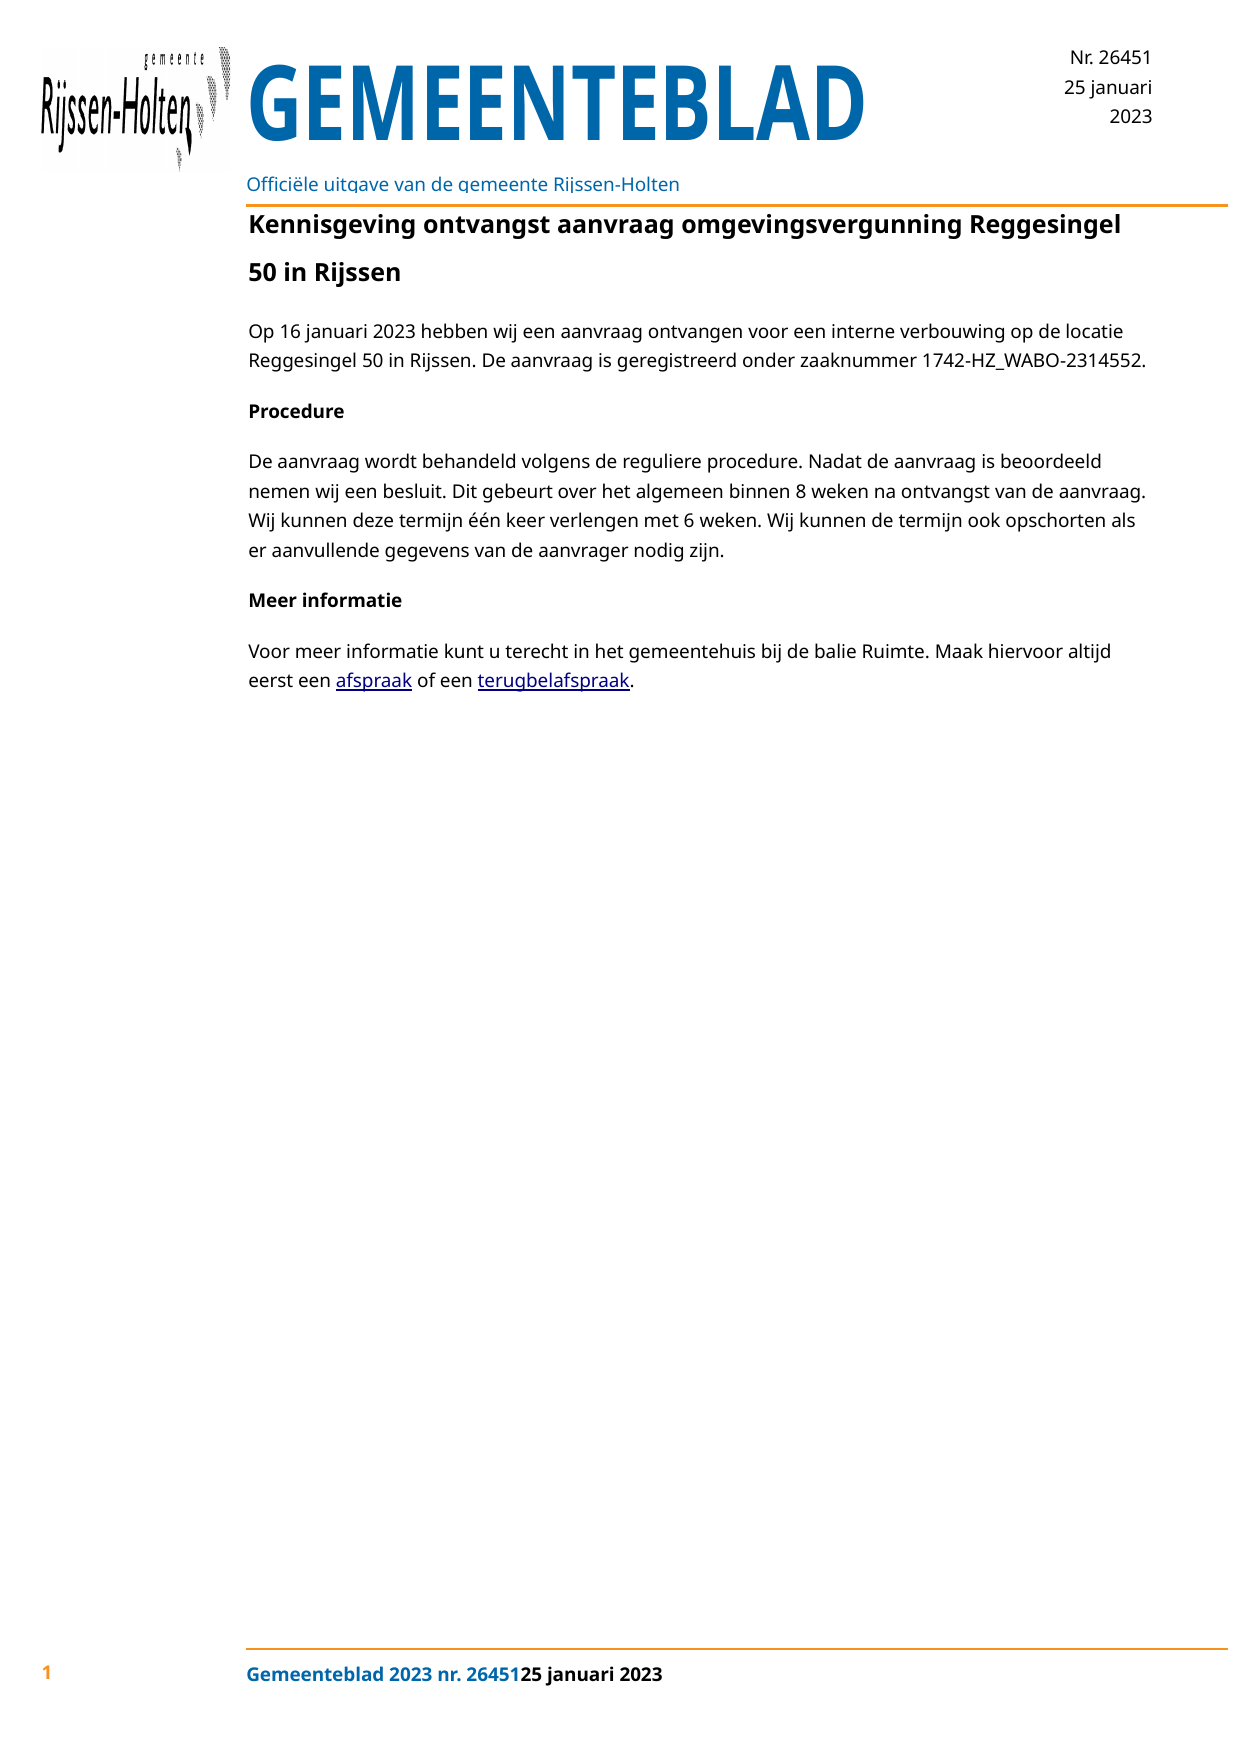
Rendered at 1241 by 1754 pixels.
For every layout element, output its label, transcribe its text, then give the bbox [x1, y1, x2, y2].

picture [41, 47, 231, 172]
text Meer informatie [248, 587, 1152, 613]
text De aanvraag wordt behandeld volgens de reguliere procedure. Nadat de aanvraag is beoordeeld nemen wij een besluit. Dit gebeurt over het algemeen binnen 8 weken na ontvangst van de aanvraag. Wij kunnen deze termijn één keer verlengen met 6 weken. Wij kunnen de termijn ook opschorten als er aanvullende gegevens van de aanvrager nodig zijn. [248, 448, 1152, 563]
text Procedure [248, 398, 1152, 424]
text Voor meer informatie kunt u terecht in het gemeentehuis bij de balie Ruimte. Maak hiervoor altijd eerst een afspraak of een terugbelafspraak. [248, 638, 1152, 693]
text Op 16 januari 2023 hebben wij een aanvraag ontvangen voor een interne verbouwing op de locatie Reggesingel 50 in Rijssen. De aanvraag is geregistreerd onder zaaknummer 1742-HZ_WABO-2314552. [248, 318, 1152, 373]
text Kennisgeving ontvangst aanvraag omgevingsvergunning Reggesingel 50 in Rijssen [248, 207, 1152, 288]
